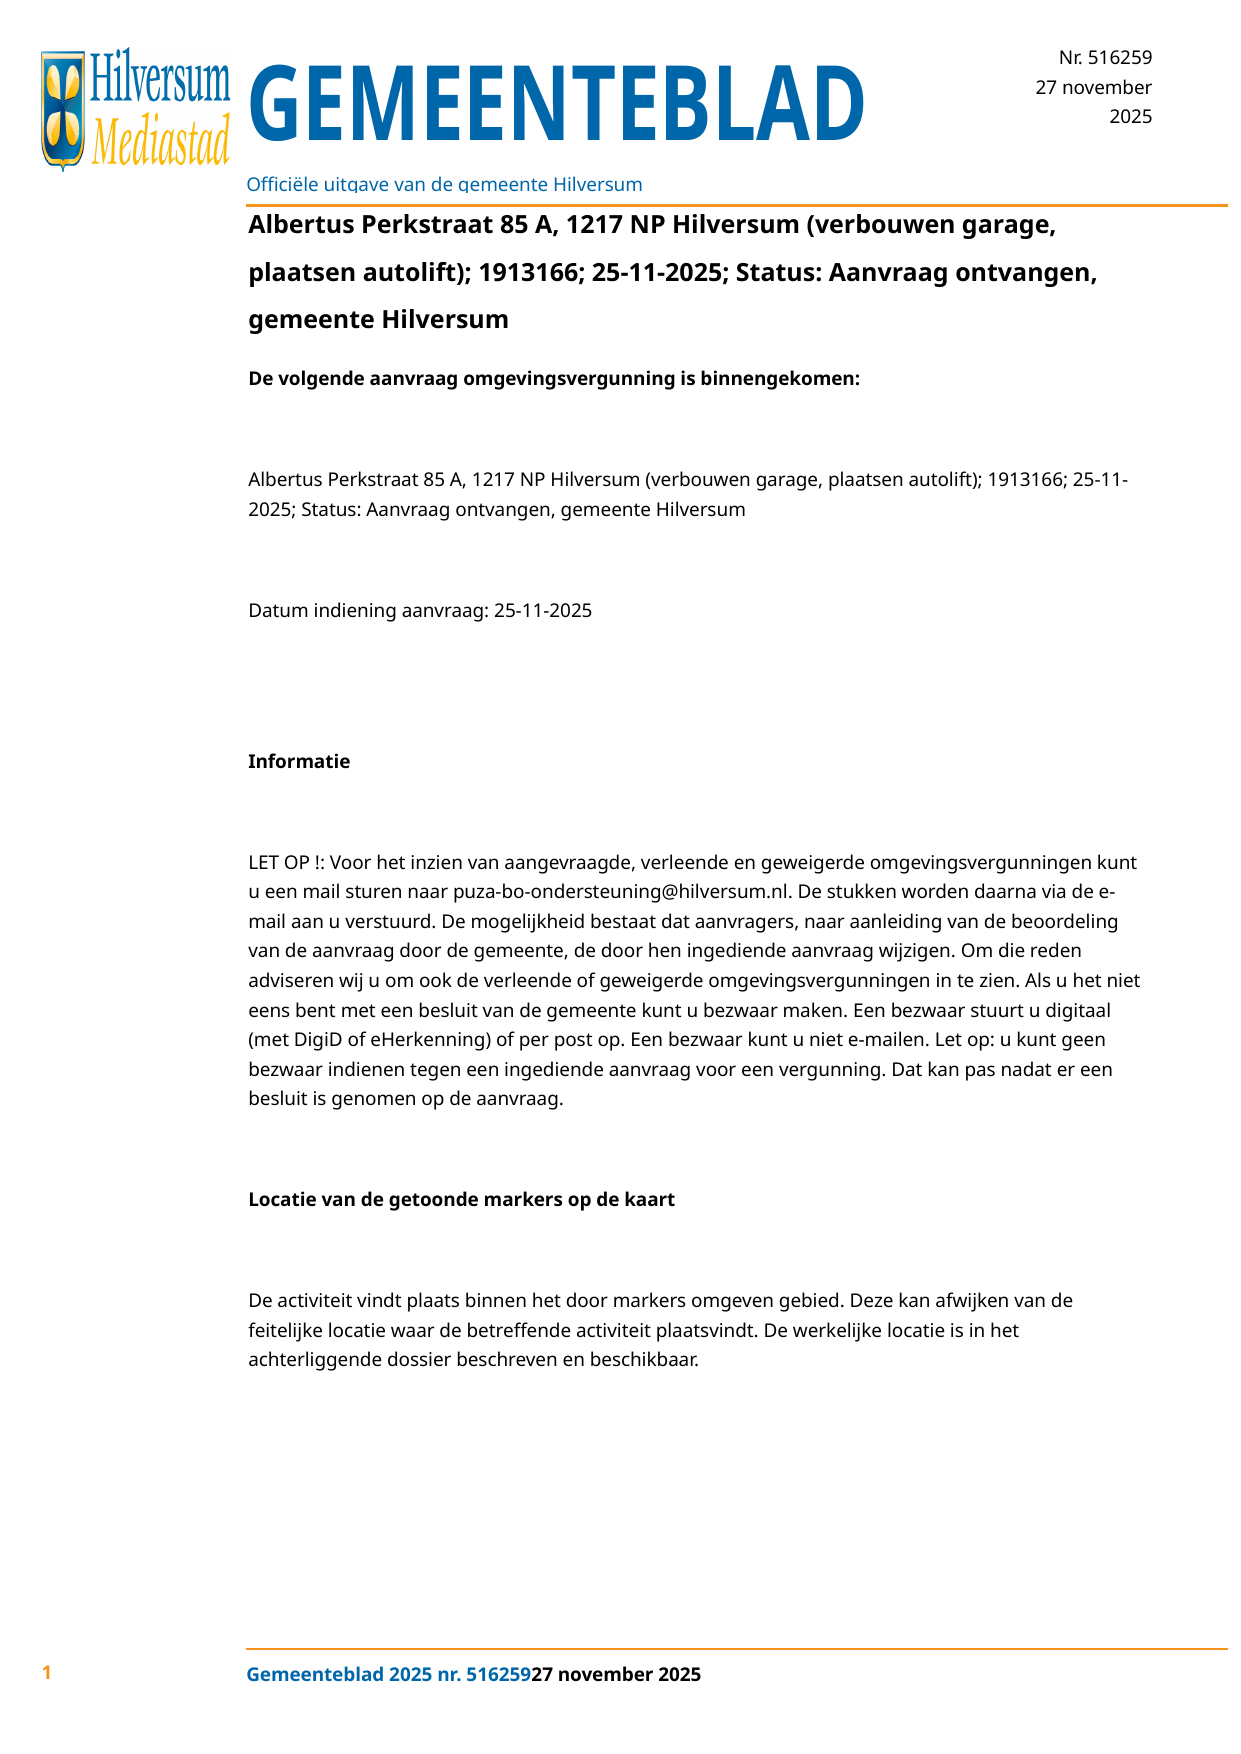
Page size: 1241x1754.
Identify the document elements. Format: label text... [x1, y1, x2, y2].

text Albertus Perkstraat 85 A, 1217 NP Hilversum (verbouwen garage, plaatsen autolift); 1913166; 25-11-2025; Status: Aanvraag ontvangen, gemeente Hilversum [248, 466, 1152, 522]
text Albertus Perkstraat 85 A, 1217 NP Hilversum (verbouwen garage, plaatsen autolift); 1913166; 25-11-2025; Status: Aanvraag ontvangen, gemeente Hilversum [248, 207, 1152, 336]
text De volgende aanvraag omgevingsvergunning is binnengekomen: [248, 366, 1152, 391]
text Datum indiening aanvraag: 25-11-2025 [248, 597, 1152, 622]
text De activiteit vindt plaats binnen het door markers omgeven gebied. Deze kan afwijken van de feitelijke locatie waar de betreffende activiteit plaatsvindt. De werkelijke locatie is in het achterliggende dossier beschreven en beschikbaar. [248, 1287, 1152, 1372]
picture [41, 47, 231, 172]
text Locatie van de getoonde markers op de kaart [248, 1186, 1152, 1212]
text Informatie [248, 748, 1152, 774]
text LET OP !: Voor het inzien van aangevraagde, verleende en geweigerde omgevingsvergunningen kunt u een mail sturen naar puza-bo-ondersteuning@hilversum.nl. De stukken worden daarna via de e-mail aan u verstuurd. De mogelijkheid bestaat dat aanvragers, naar aanleiding van de beoordeling van de aanvraag door de gemeente, de door hen ingediende aanvraag wijzigen. Om die reden adviseren wij u om ook de verleende of geweigerde omgevingsvergunningen in te zien. Als u het niet eens bent met een besluit van de gemeente kunt u bezwaar maken. Een bezwaar stuurt u digitaal (met DigiD of eHerkenning) of per post op. Een bezwaar kunt u niet e-mailen. Let op: u kunt geen bezwaar indienen tegen een ingediende aanvraag voor een vergunning. Dat kan pas nadat er een besluit is genomen op de aanvraag. [248, 849, 1152, 1111]
